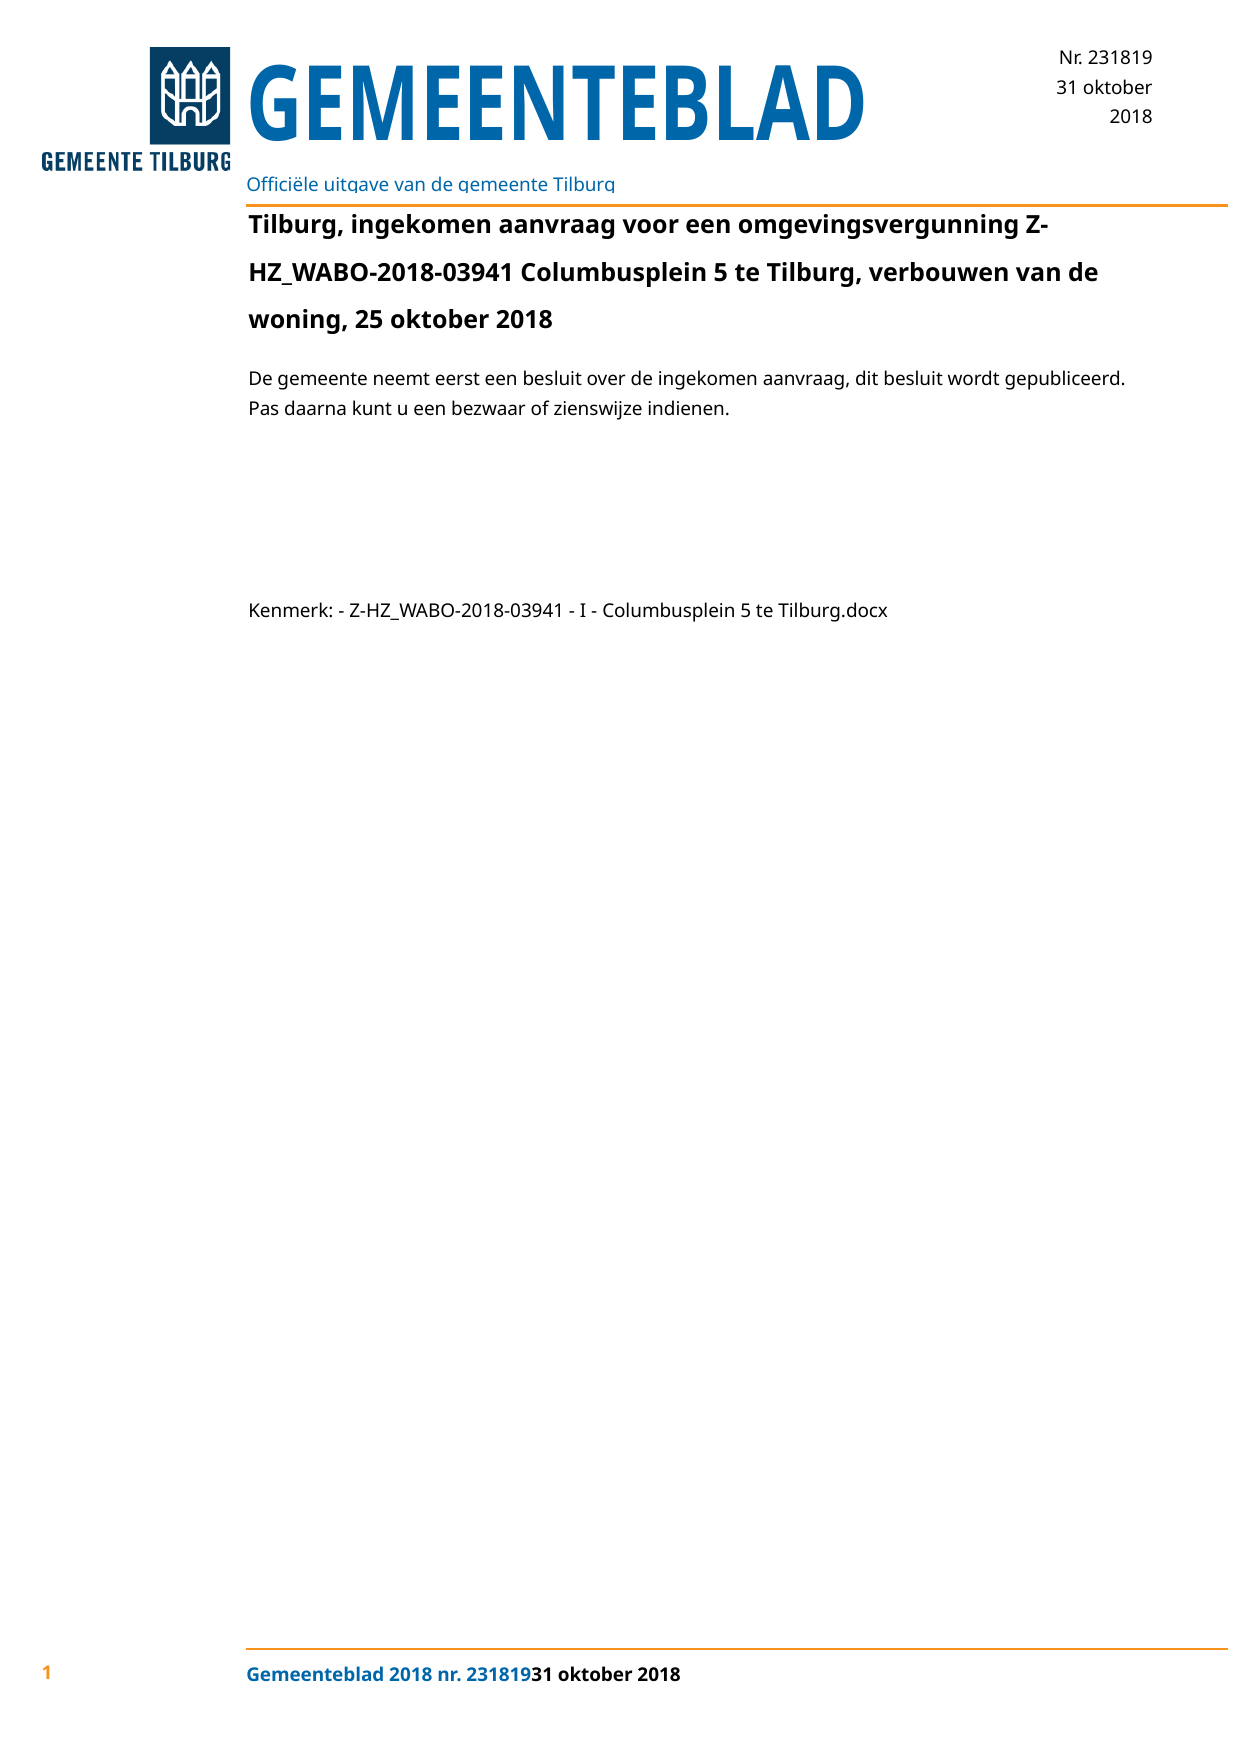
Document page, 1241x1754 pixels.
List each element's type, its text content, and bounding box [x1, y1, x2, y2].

text Kenmerk: - Z-HZ_WABO-2018-03941 - I - Columbusplein 5 te Tilburg.docx [248, 597, 1152, 622]
picture [41, 47, 231, 172]
text Tilburg, ingekomen aanvraag voor een omgevingsvergunning Z-HZ_WABO-2018-03941 Columbusplein 5 te Tilburg, verbouwen van de woning, 25 oktober 2018 [248, 207, 1152, 336]
text De gemeente neemt eerst een besluit over de ingekomen aanvraag, dit besluit wordt gepubliceerd. Pas daarna kunt u een bezwaar of zienswijze indienen. [248, 366, 1152, 421]
